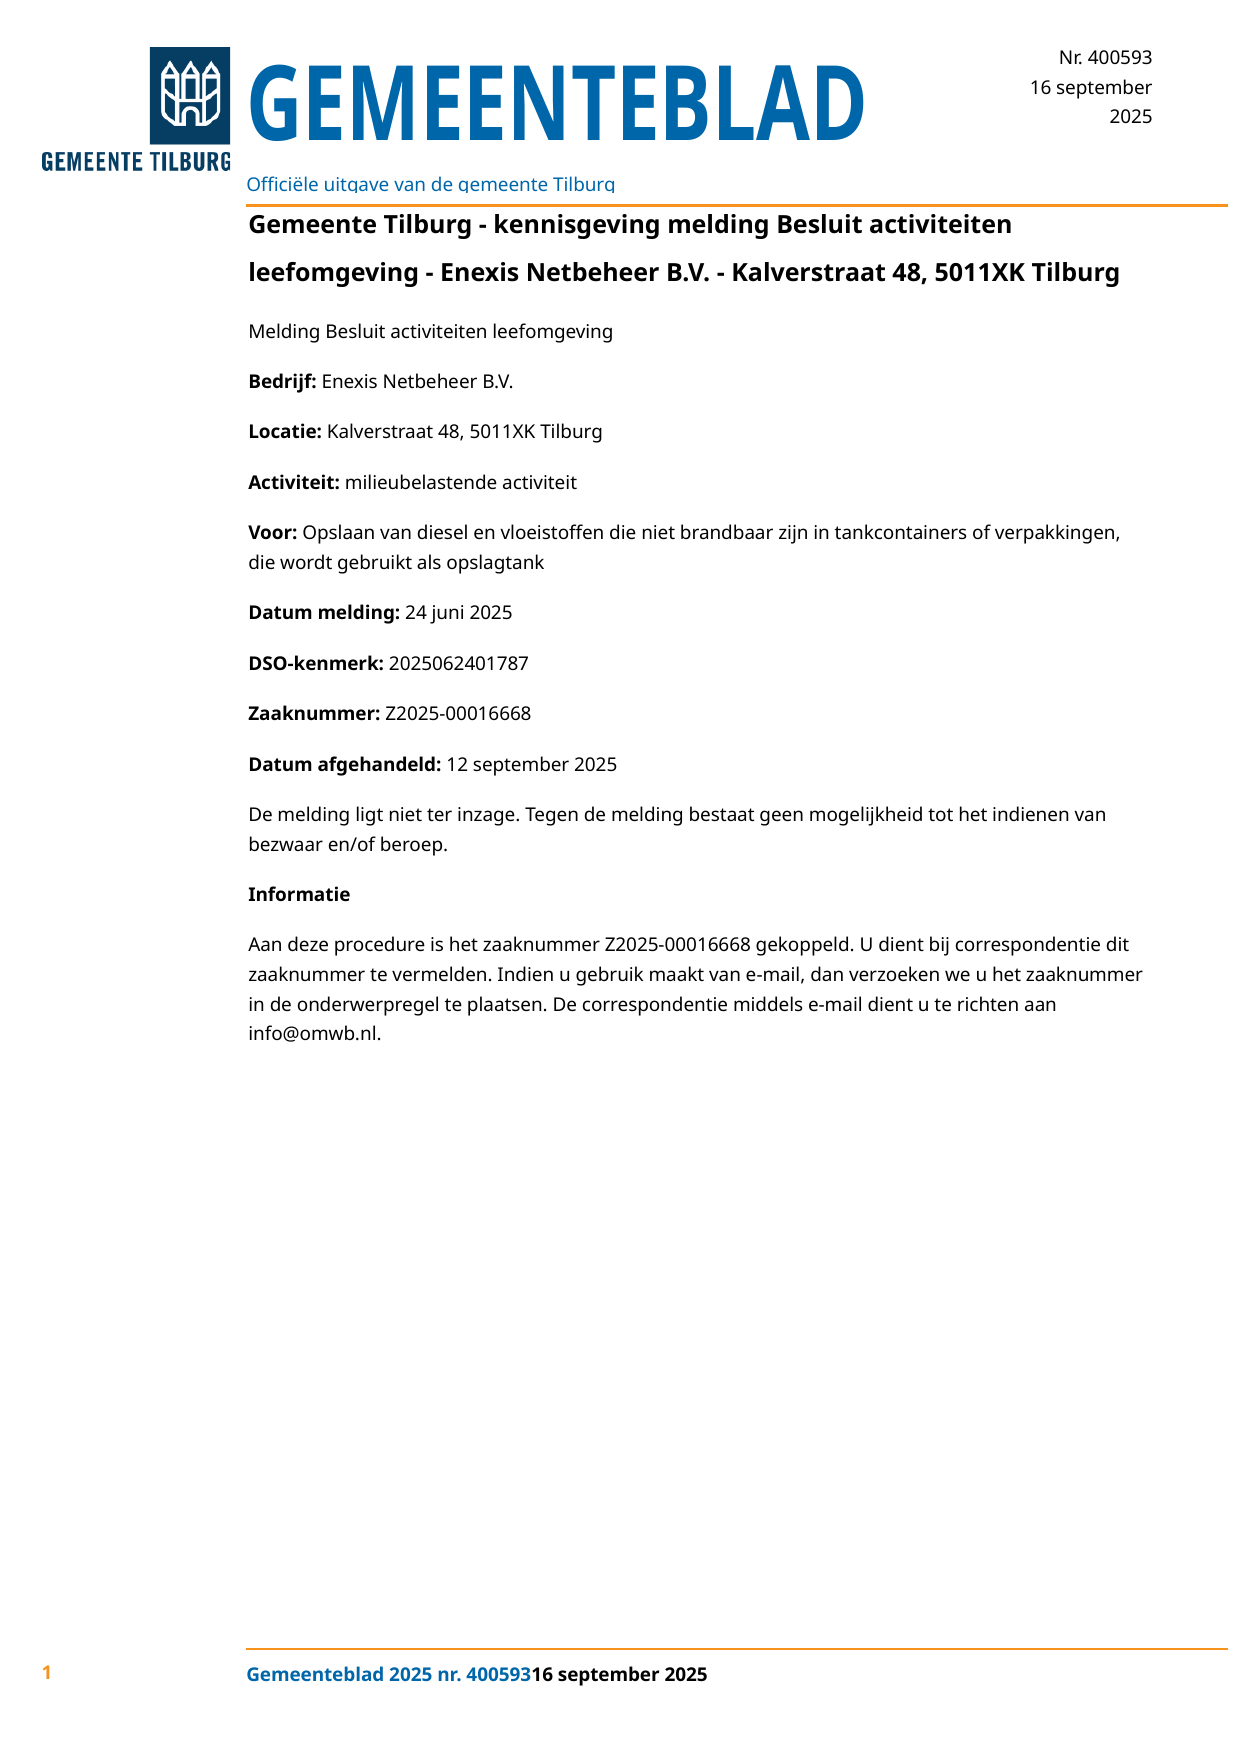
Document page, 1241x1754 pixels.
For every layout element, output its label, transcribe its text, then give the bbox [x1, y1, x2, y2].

text DSO-kenmerk: 2025062401787 [248, 650, 1152, 676]
text Aan deze procedure is het zaaknummer Z2025-00016668 gekoppeld. U dient bij correspondentie dit zaaknummer te vermelden. Indien u gebruik maakt van e-mail, dan verzoeken we u het zaaknummer in de onderwerpregel te plaatsen. De correspondentie middels e-mail dient u te richten aan info@omwb.nl. [248, 932, 1152, 1046]
text Locatie: Kalverstraat 48, 5011XK Tilburg [248, 419, 1152, 444]
text Informatie [248, 881, 1152, 907]
text Gemeente Tilburg - kennisgeving melding Besluit activiteiten leefomgeving - Enexis Netbeheer B.V. - Kalverstraat 48, 5011XK Tilburg [248, 207, 1152, 288]
text Datum afgehandeld: 12 september 2025 [248, 751, 1152, 777]
text De melding ligt niet ter inzage. Tegen de melding bestaat geen mogelijkheid tot het indienen van bezwaar en/of beroep. [248, 801, 1152, 857]
picture [41, 47, 231, 172]
text Zaaknummer: Z2025-00016668 [248, 700, 1152, 726]
text Datum melding: 24 juni 2025 [248, 599, 1152, 625]
text Bedrijf: Enexis Netbeheer B.V. [248, 368, 1152, 394]
text Voor: Opslaan van diesel en vloeistoffen die niet brandbaar zijn in tankcontainers of verpakkingen, die wordt gebruikt als opslagtank [248, 519, 1152, 575]
text Melding Besluit activiteiten leefomgeving [248, 318, 1152, 344]
text Activiteit: milieubelastende activiteit [248, 469, 1152, 495]
